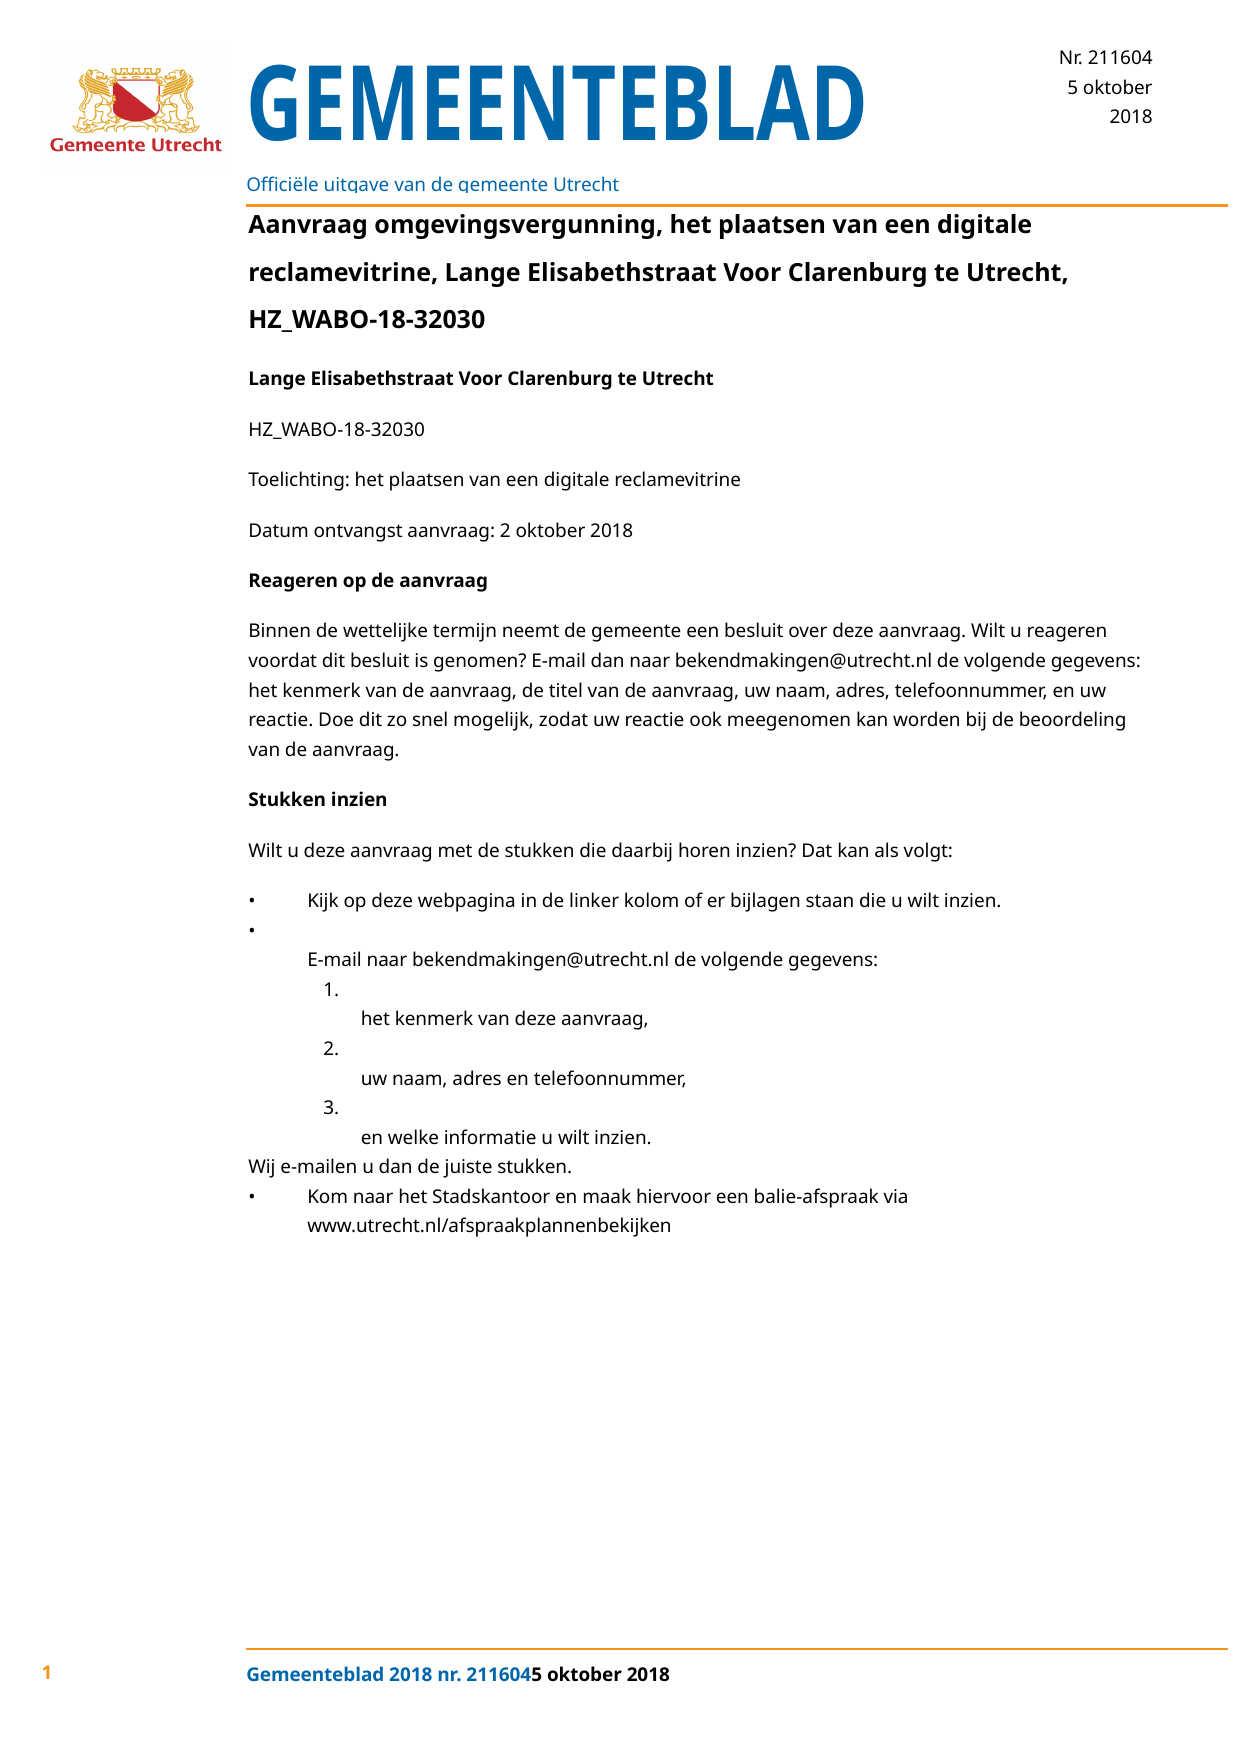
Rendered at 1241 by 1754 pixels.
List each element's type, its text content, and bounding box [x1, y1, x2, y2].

text HZ_WABO-18-32030 [248, 416, 1152, 442]
text Binnen de wettelijke termijn neemt de gemeente een besluit over deze aanvraag. Wilt u reageren voordat dit besluit is genomen? E-mail dan naar bekendmakingen@utrecht.nl de volgende gegevens: het kenmerk van de aanvraag, de titel van de aanvraag, uw naam, adres, telefoonnummer, en uw reactie. Doe dit zo snel mogelijk, zodat uw reactie ook meegenomen kan worden bij de beoordeling van de aanvraag. [248, 618, 1152, 762]
list E-mail naar bekendmakingen@utrecht.nl de volgende gegevens: [248, 946, 1152, 972]
text Toelichting: het plaatsen van een digitale reclamevitrine [248, 466, 1152, 492]
list Kom naar het Stadskantoor en maak hiervoor een balie-afspraak via www.utrecht.nl/afspraakplannenbekijken [248, 1183, 1152, 1238]
text Stukken inzien [248, 786, 1152, 812]
list het kenmerk van deze aanvraag, [323, 1006, 1152, 1031]
text Datum ontvangst aanvraag: 2 oktober 2018 [248, 517, 1152, 542]
text Wij e-mailen u dan de juiste stukken. [248, 1153, 1152, 1179]
text Aanvraag omgevingsvergunning, het plaatsen van een digitale reclamevitrine, Lange Elisabethstraat Voor Clarenburg te Utrecht, HZ_WABO-18-32030 [248, 207, 1152, 336]
picture [41, 47, 231, 172]
list en welke informatie u wilt inzien. [323, 1124, 1152, 1149]
text Wilt u deze aanvraag met de stukken die daarbij horen inzien? Dat kan als volgt: [248, 837, 1152, 862]
text Reageren op de aanvraag [248, 567, 1152, 593]
list Kijk op deze webpagina in de linker kolom of er bijlagen staan die u wilt inzien. [248, 887, 1152, 913]
list uw naam, adres en telefoonnummer, [323, 1065, 1152, 1090]
text Lange Elisabethstraat Voor Clarenburg te Utrecht [248, 366, 1152, 391]
